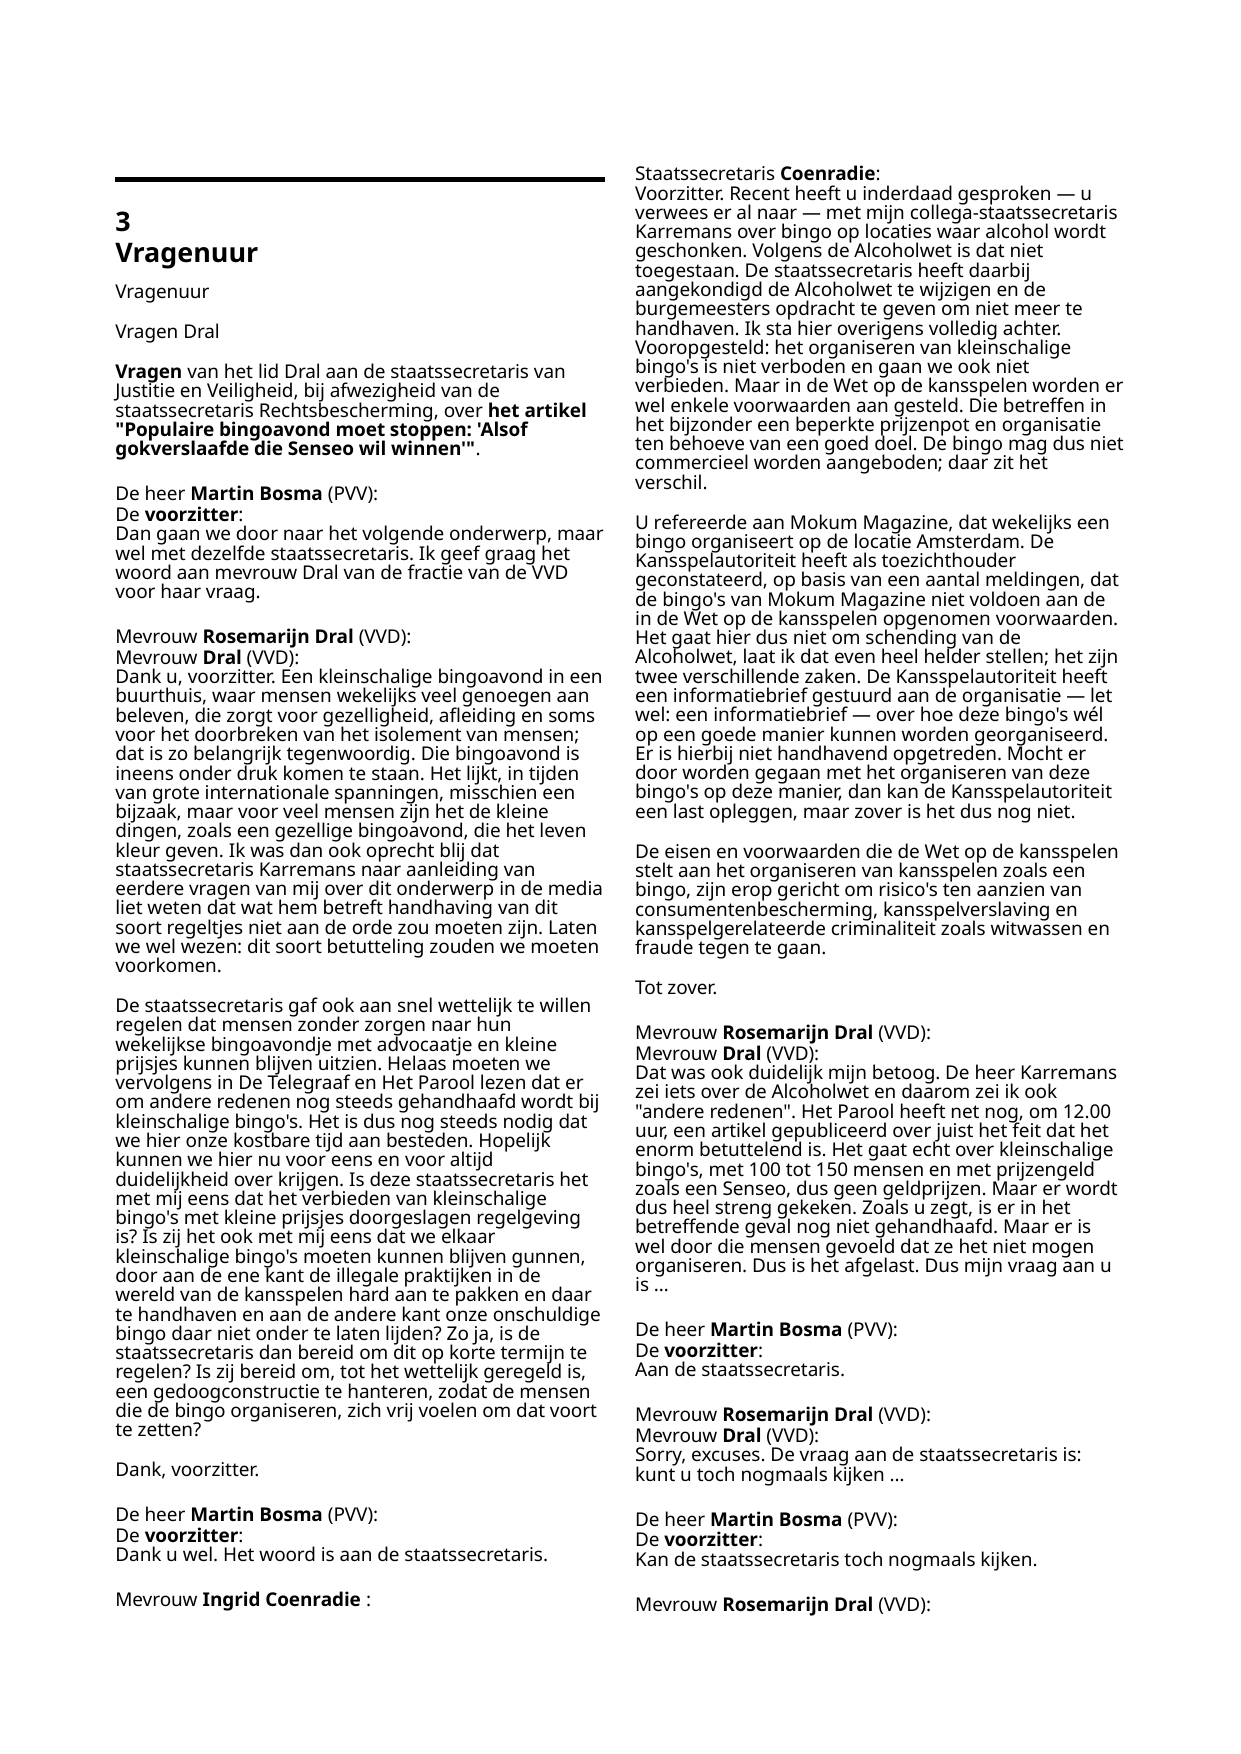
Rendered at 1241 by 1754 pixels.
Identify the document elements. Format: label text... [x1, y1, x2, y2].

text Aan de staatssecretaris. [635, 1361, 1125, 1381]
text Staatssecretaris Coenradie: [635, 165, 1125, 184]
text 3 [115, 203, 605, 239]
text U refereerde aan Mokum Magazine, dat wekelijks een bingo organiseert op de locatie Amsterdam. De Kansspelautoriteit heeft als toezichthouder geconstateerd, op basis van een aantal meldingen, dat de bingo's van Mokum Magazine niet voldoen aan de in de Wet op de kansspelen opgenomen voorwaarden. Het gaat hier dus niet om schending van de Alcoholwet, laat ik dat even heel helder stellen; het zijn twee verschillende zaken. De Kansspelautoriteit heeft een informatiebrief gestuurd aan de organisatie — let wel: een informatiebrief — over hoe deze bingo's wél op een goede manier kunnen worden georganiseerd. Er is hierbij niet handhavend opgetreden. Mocht er door worden gegaan met het organiseren van deze bingo's op deze manier, dan kan de Kansspelautoriteit een last opleggen, maar zover is het dus nog niet. [635, 514, 1125, 822]
text Mevrouw Rosemarijn Dral (VVD): [635, 1019, 1125, 1045]
text Mevrouw Rosemarijn Dral (VVD): [115, 623, 605, 649]
text De heer Martin Bosma (PVV): [115, 480, 605, 506]
text Dat was ook duidelijk mijn betoog. De heer Karremans zei iets over de Alcoholwet en daarom zei ik ook "andere redenen". Het Parool heeft net nog, om 12.00 uur, een artikel gepubliceerd over juist het feit dat het enorm betuttelend is. Het gaat echt over kleinschalige bingo's, met 100 tot 150 mensen en met prijzengeld zoals een Senseo, dus geen geldprijzen. Maar er wordt dus heel streng gekeken. Zoals u zegt, is er in het betreffende geval nog niet gehandhaafd. Maar er is wel door die mensen gevoeld dat ze het niet mogen organiseren. Dus is het afgelast. Dus mijn vraag aan u is … [635, 1064, 1125, 1295]
text Dank u wel. Het woord is aan de staatssecretaris. [115, 1546, 605, 1566]
text Mevrouw Ingrid Coenradie : [115, 1586, 605, 1612]
text Vragenuur [115, 239, 605, 283]
text Voorzitter. Recent heeft u inderdaad gesproken — u verwees er al naar — met mijn collega-staatssecretaris Karremans over bingo op locaties waar alcohol wordt geschonken. Volgens de Alcoholwet is dat niet toegestaan. De staatssecretaris heeft daarbij aangekondigd de Alcoholwet te wijzigen en de burgemeesters opdracht te geven om niet meer te handhaven. Ik sta hier overigens volledig achter. Vooropgesteld: het organiseren van kleinschalige bingo's is niet verboden en gaan we ook niet verbieden. Maar in de Wet op de kansspelen worden er wel enkele voorwaarden aan gesteld. Die betreffen in het bijzonder een beperkte prijzenpot en organisatie ten behoeve van een goed doel. De bingo mag dus niet commercieel worden aangeboden; daar zit het verschil. [635, 184, 1125, 493]
text De heer Martin Bosma (PVV): [115, 1501, 605, 1527]
text Mevrouw Dral (VVD): [635, 1427, 1125, 1446]
text De voorzitter: [635, 1531, 1125, 1551]
text De heer Martin Bosma (PVV): [635, 1506, 1125, 1531]
text Kan de staatssecretaris toch nogmaals kijken. [635, 1551, 1125, 1570]
text De staatssecretaris gaf ook aan snel wettelijk te willen regelen dat mensen zonder zorgen naar hun wekelijkse bingoavondje met advocaatje en kleine prijsjes kunnen blijven uitzien. Helaas moeten we vervolgens in De Telegraaf en Het Parool lezen dat er om andere redenen nog steeds gehandhaafd wordt bij kleinschalige bingo's. Het is dus nog steeds nodig dat we hier onze kostbare tijd aan besteden. Hopelijk kunnen we hier nu voor eens en voor altijd duidelijkheid over krijgen. Is deze staatssecretaris het met mij eens dat het verbieden van kleinschalige bingo's met kleine prijsjes doorgeslagen regelgeving is? Is zij het ook met mij eens dat we elkaar kleinschalige bingo's moeten kunnen blijven gunnen, door aan de ene kant de illegale praktijken in de wereld van de kansspelen hard aan te pakken en daar te handhaven en aan de andere kant onze onschuldige bingo daar niet onder te laten lijden? Zo ja, is de staatssecretaris dan bereid om dit op korte termijn te regelen? Is zij bereid om, tot het wettelijk geregeld is, een gedoogconstructie te hanteren, zodat de mensen die de bingo organiseren, zich vrij voelen om dat voort te zetten? [115, 997, 605, 1440]
text Vragenuur [115, 283, 605, 302]
text Vragen Dral [115, 323, 605, 342]
text De eisen en voorwaarden die de Wet op de kansspelen stelt aan het organiseren van kansspelen zoals een bingo, zijn erop gericht om risico's ten aanzien van consumentenbescherming, kansspelverslaving en kansspelgerelateerde criminaliteit zoals witwassen en fraude tegen te gaan. [635, 843, 1125, 958]
text Tot zover. [635, 979, 1125, 998]
text De heer Martin Bosma (PVV): [635, 1316, 1125, 1342]
text De voorzitter: [115, 506, 605, 525]
text De voorzitter: [635, 1342, 1125, 1361]
text Dan gaan we door naar het volgende onderwerp, maar wel met dezelfde staatssecretaris. Ik geef graag het woord aan mevrouw Dral van de fractie van de VVD voor haar vraag. [115, 525, 605, 602]
text Vragen van het lid Dral aan de staatssecretaris van Justitie en Veiligheid, bij afwezigheid van de staatssecretaris Rechtsbescherming, over het artikel "Populaire bingoavond moet stoppen: 'Alsof gokverslaafde die Senseo wil winnen'". [115, 363, 605, 459]
text Mevrouw Dral (VVD): [635, 1045, 1125, 1064]
text De voorzitter: [115, 1527, 605, 1546]
text Mevrouw Rosemarijn Dral (VVD): [635, 1591, 1125, 1617]
text Dank, voorzitter. [115, 1461, 605, 1480]
text Mevrouw Rosemarijn Dral (VVD): [635, 1401, 1125, 1427]
text Sorry, excuses. De vraag aan de staatssecretaris is: kunt u toch nogmaals kijken … [635, 1446, 1125, 1485]
text Mevrouw Dral (VVD): [115, 649, 605, 668]
text Dank u, voorzitter. Een kleinschalige bingoavond in een buurthuis, waar mensen wekelijks veel genoegen aan beleven, die zorgt voor gezelligheid, afleiding en soms voor het doorbreken van het isolement van mensen; dat is zo belangrijk tegenwoordig. Die bingoavond is ineens onder druk komen te staan. Het lijkt, in tijden van grote internationale spanningen, misschien een bijzaak, maar voor veel mensen zijn het de kleine dingen, zoals een gezellige bingoavond, die het leven kleur geven. Ik was dan ook oprecht blij dat staatssecretaris Karremans naar aanleiding van eerdere vragen van mij over dit onderwerp in de media liet weten dat wat hem betreft handhaving van dit soort regeltjes niet aan de orde zou moeten zijn. Laten we wel wezen: dit soort betutteling zouden we moeten voorkomen. [115, 668, 605, 976]
